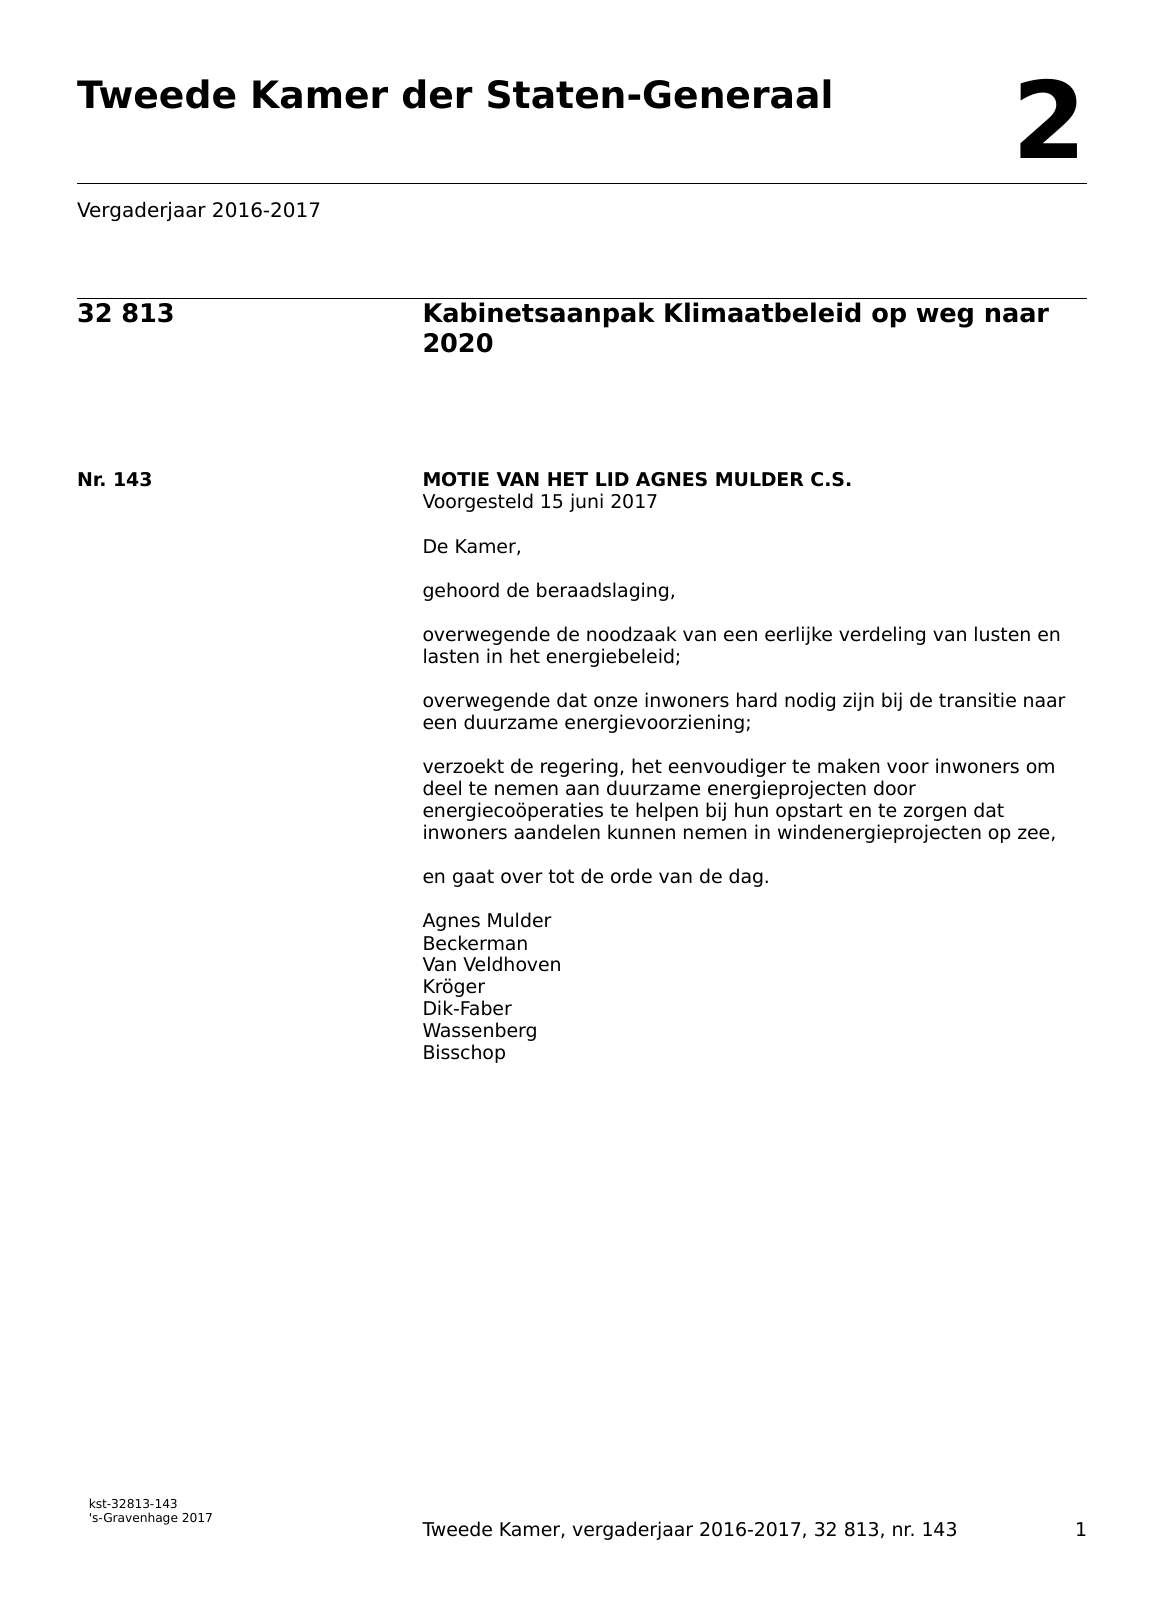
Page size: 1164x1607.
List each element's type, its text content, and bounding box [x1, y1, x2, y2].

text Kröger [422, 976, 1087, 998]
text De Kamer, [422, 536, 1087, 557]
subtitle Nr. 143 MOTIE VAN HET LID AGNES MULDER C.S. [77, 469, 1087, 491]
text overwegende de noodzaak van een eerlijke verdeling van lusten en lasten in het energiebeleid; [422, 624, 1087, 668]
text verzoekt de regering, het eenvoudiger te maken voor inwoners om deel te nemen aan duurzame energieprojecten door energiecoöperaties te helpen bij hun opstart en te zorgen dat inwoners aandelen kunnen nemen in windenergieprojecten op zee, [422, 756, 1087, 844]
table_cell Vergaderjaar 2016-2017 [77, 184, 1087, 298]
subtitle 32 813 Kabinetsaanpak Klimaatbeleid op weg naar 2020 [77, 299, 1087, 358]
text 's-Gravenhage 2017 [88, 1511, 323, 1525]
text Van Veldhoven [422, 954, 1087, 976]
text Agnes Mulder [422, 910, 1087, 932]
text overwegende dat onze inwoners hard nodig zijn bij de transitie naar een duurzame energievoorziening; [422, 690, 1087, 734]
text Bisschop [422, 1042, 1087, 1064]
text Voorgesteld 15 juni 2017 [422, 491, 1087, 513]
table_header Tweede Kamer der Staten-Generaal [77, 59, 886, 183]
text Beckerman [422, 932, 1087, 954]
text kst-32813-143 [88, 1497, 323, 1511]
text gehoord de beraadslaging, [422, 580, 1087, 602]
text en gaat over tot de orde van de dag. [422, 866, 1087, 888]
text Wassenberg [422, 1020, 1087, 1042]
table_header 2 [886, 59, 1087, 183]
text Dik-Faber [422, 998, 1087, 1020]
